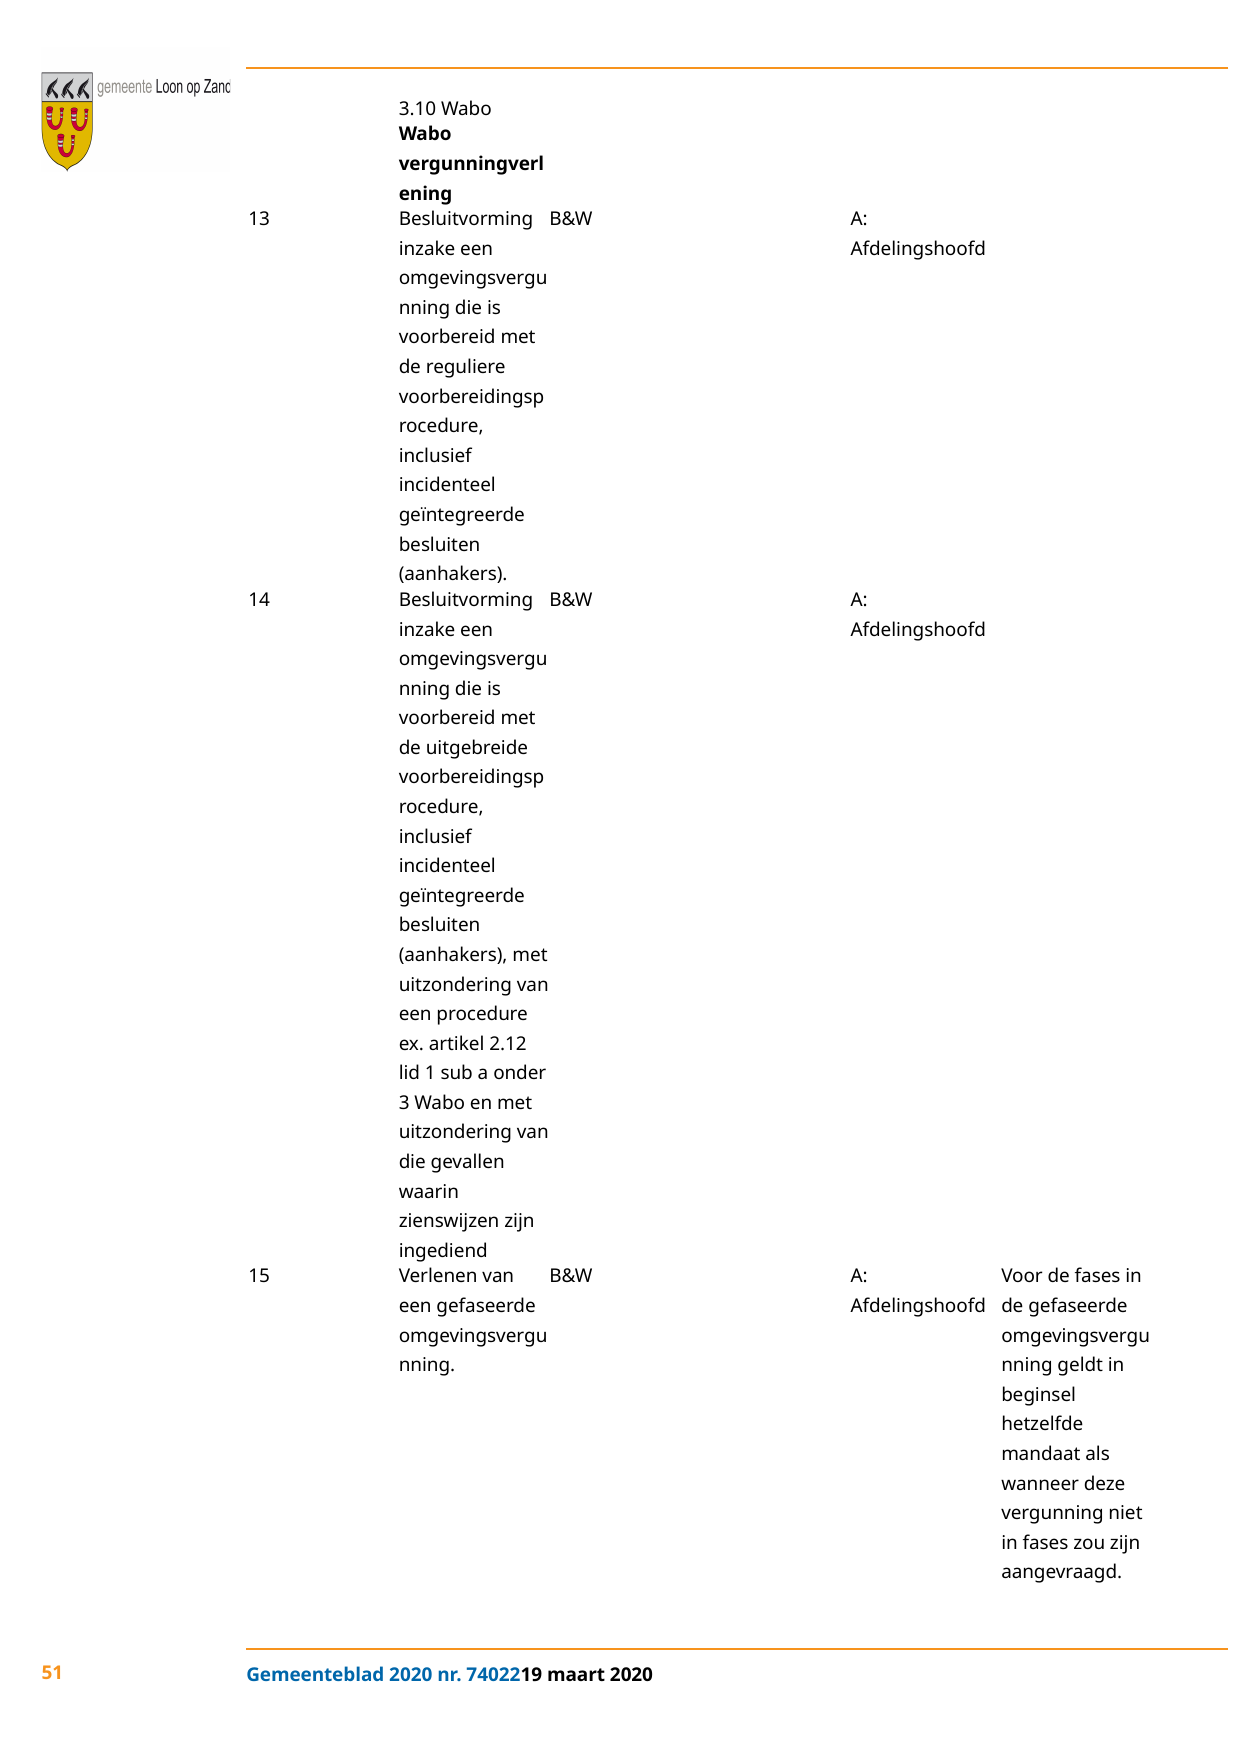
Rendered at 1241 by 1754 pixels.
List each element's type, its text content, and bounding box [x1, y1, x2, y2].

table_cell Besluitvorming inzake een omgevingsvergunning die is voorbereid met de reguliere voorbereidingsprocedure, inclusief incidenteel geïntegreerde besluiten (aanhakers). [399, 205, 549, 586]
table_cell 13 [248, 205, 398, 586]
table_cell B&W [549, 1263, 850, 1584]
table_cell [1001, 205, 1152, 586]
table_cell A: Afdelingshoofd [850, 205, 1001, 586]
table_cell [549, 95, 700, 121]
table_cell Besluitvorming inzake een omgevingsvergunning die is voorbereid met de uitgebreide voorbereidingsprocedure, inclusief incidenteel geïntegreerde besluiten (aanhakers), met uitzondering van een procedure ex. artikel 2.12 lid 1 sub a onder 3 Wabo en met uitzondering van die gevallen waarin zienswijzen zijn ingediend [399, 586, 549, 1263]
table_cell 14 [248, 586, 398, 1263]
table_cell A: Afdelingshoofd [850, 586, 1001, 1263]
table_cell 3.10 Wabo [399, 95, 549, 121]
table_cell [700, 95, 1001, 121]
table_cell [1001, 121, 1152, 205]
table_cell Voor de fases in de gefaseerde omgevingsvergunning geldt in beginsel hetzelfde mandaat als wanneer deze vergunning niet in fases zou zijn aangevraagd. [1001, 1263, 1152, 1584]
table_cell Wabo vergunningverlening [399, 121, 549, 205]
table_cell [700, 121, 1001, 205]
table_cell A: Afdelingshoofd [850, 1263, 1001, 1584]
table_cell [248, 95, 398, 121]
table_cell [248, 121, 398, 205]
picture [41, 47, 231, 172]
table_cell [1001, 586, 1152, 1263]
table_cell B&W [549, 205, 850, 586]
table_cell [549, 121, 700, 205]
table_cell Verlenen van een gefaseerde omgevingsvergunning. [399, 1263, 549, 1584]
table_cell B&W [549, 586, 850, 1263]
table_cell [1001, 95, 1152, 121]
table_cell 15 [248, 1263, 398, 1584]
